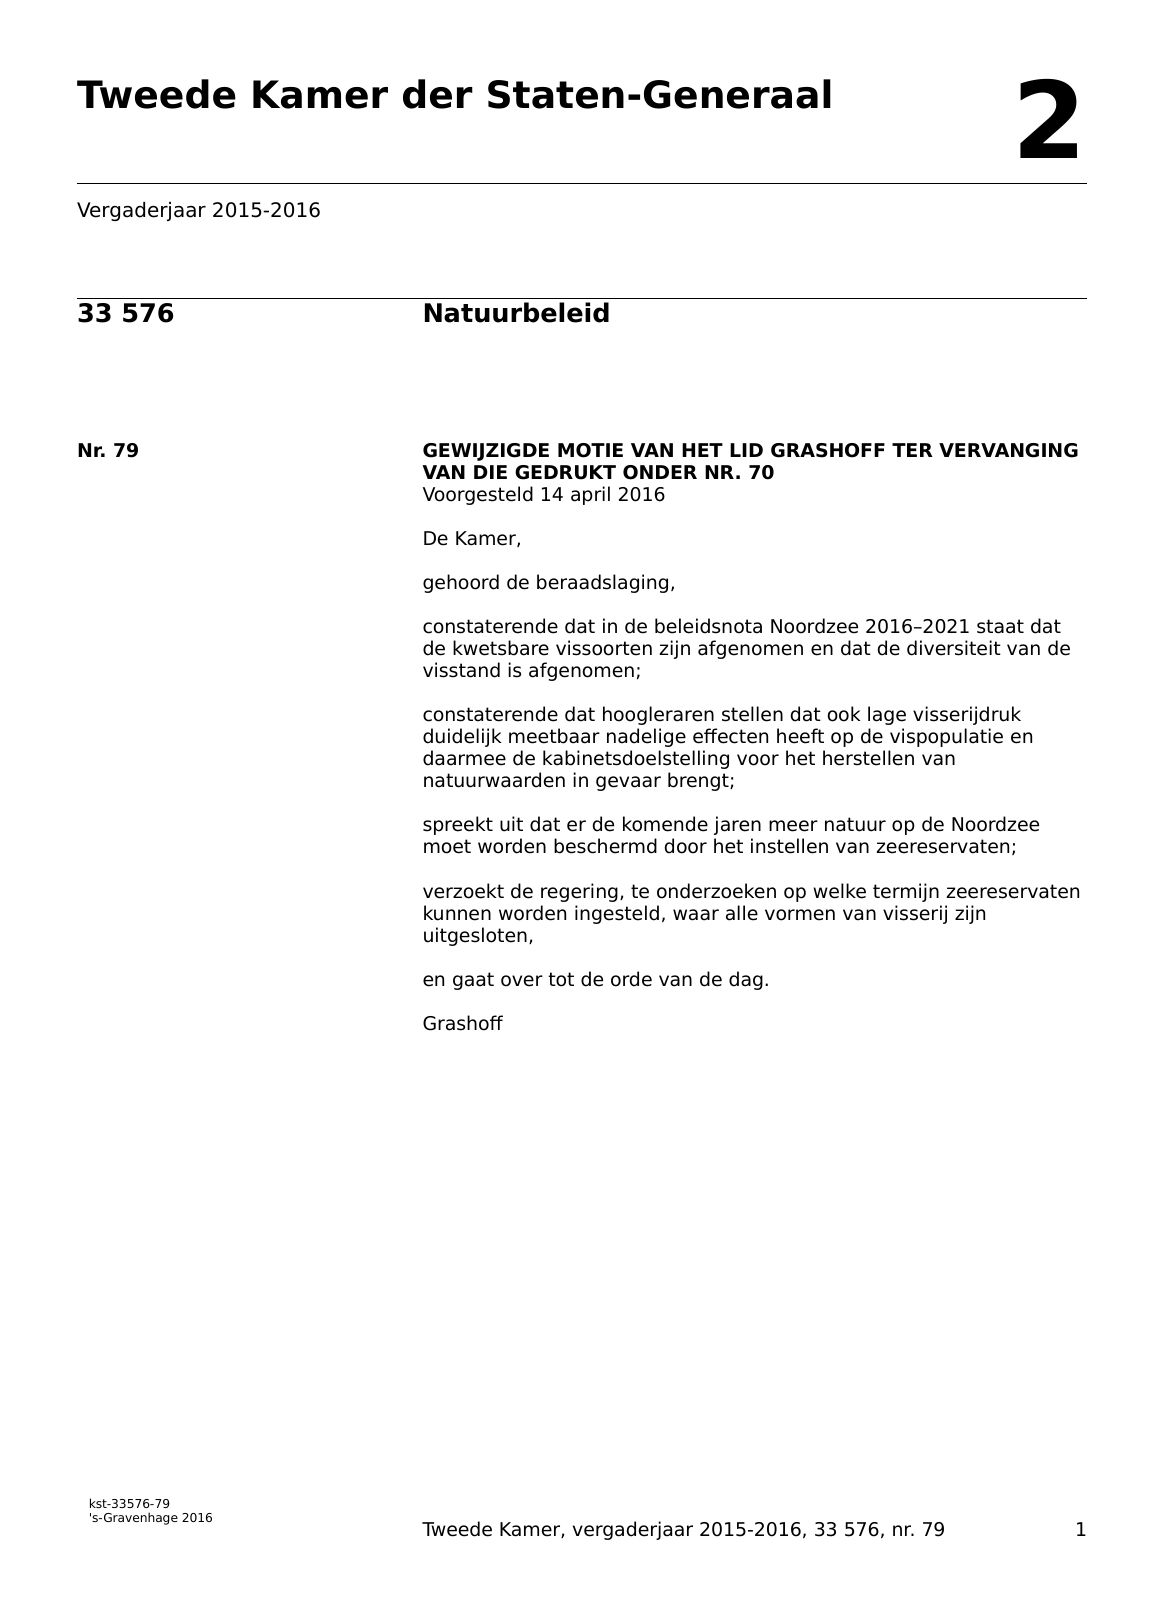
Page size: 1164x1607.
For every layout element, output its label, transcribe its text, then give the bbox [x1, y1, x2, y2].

text spreekt uit dat er de komende jaren meer natuur op de Noordzee moet worden beschermd door het instellen van zeereservaten; [422, 814, 1087, 858]
table_header 2 [886, 59, 1087, 183]
text kst-33576-79 [88, 1497, 323, 1511]
subtitle Nr. 79 GEWIJZIGDE MOTIE VAN HET LID GRASHOFF TER VERVANGING VAN DIE GEDRUKT ONDER NR. 70 [77, 440, 1087, 484]
text De Kamer, [422, 528, 1087, 550]
text constaterende dat in de beleidsnota Noordzee 2016–2021 staat dat de kwetsbare vissoorten zijn afgenomen en dat de diversiteit van de visstand is afgenomen; [422, 616, 1087, 682]
text en gaat over tot de orde van de dag. [422, 969, 1087, 991]
text Voorgesteld 14 april 2016 [422, 484, 1087, 506]
text 's-Gravenhage 2016 [88, 1511, 323, 1525]
subtitle 33 576 Natuurbeleid [77, 299, 1087, 329]
text constaterende dat hoogleraren stellen dat ook lage visserijdruk duidelijk meetbaar nadelige effecten heeft op de vispopulatie en daarmee de kabinetsdoelstelling voor het herstellen van natuurwaarden in gevaar brengt; [422, 704, 1087, 792]
text gehoord de beraadslaging, [422, 572, 1087, 594]
table_header Tweede Kamer der Staten-Generaal [77, 59, 886, 183]
text verzoekt de regering, te onderzoeken op welke termijn zeereservaten kunnen worden ingesteld, waar alle vormen van visserij zijn uitgesloten, [422, 881, 1087, 946]
table_cell Vergaderjaar 2015-2016 [77, 184, 1087, 298]
text Grashoff [422, 1013, 1087, 1035]
